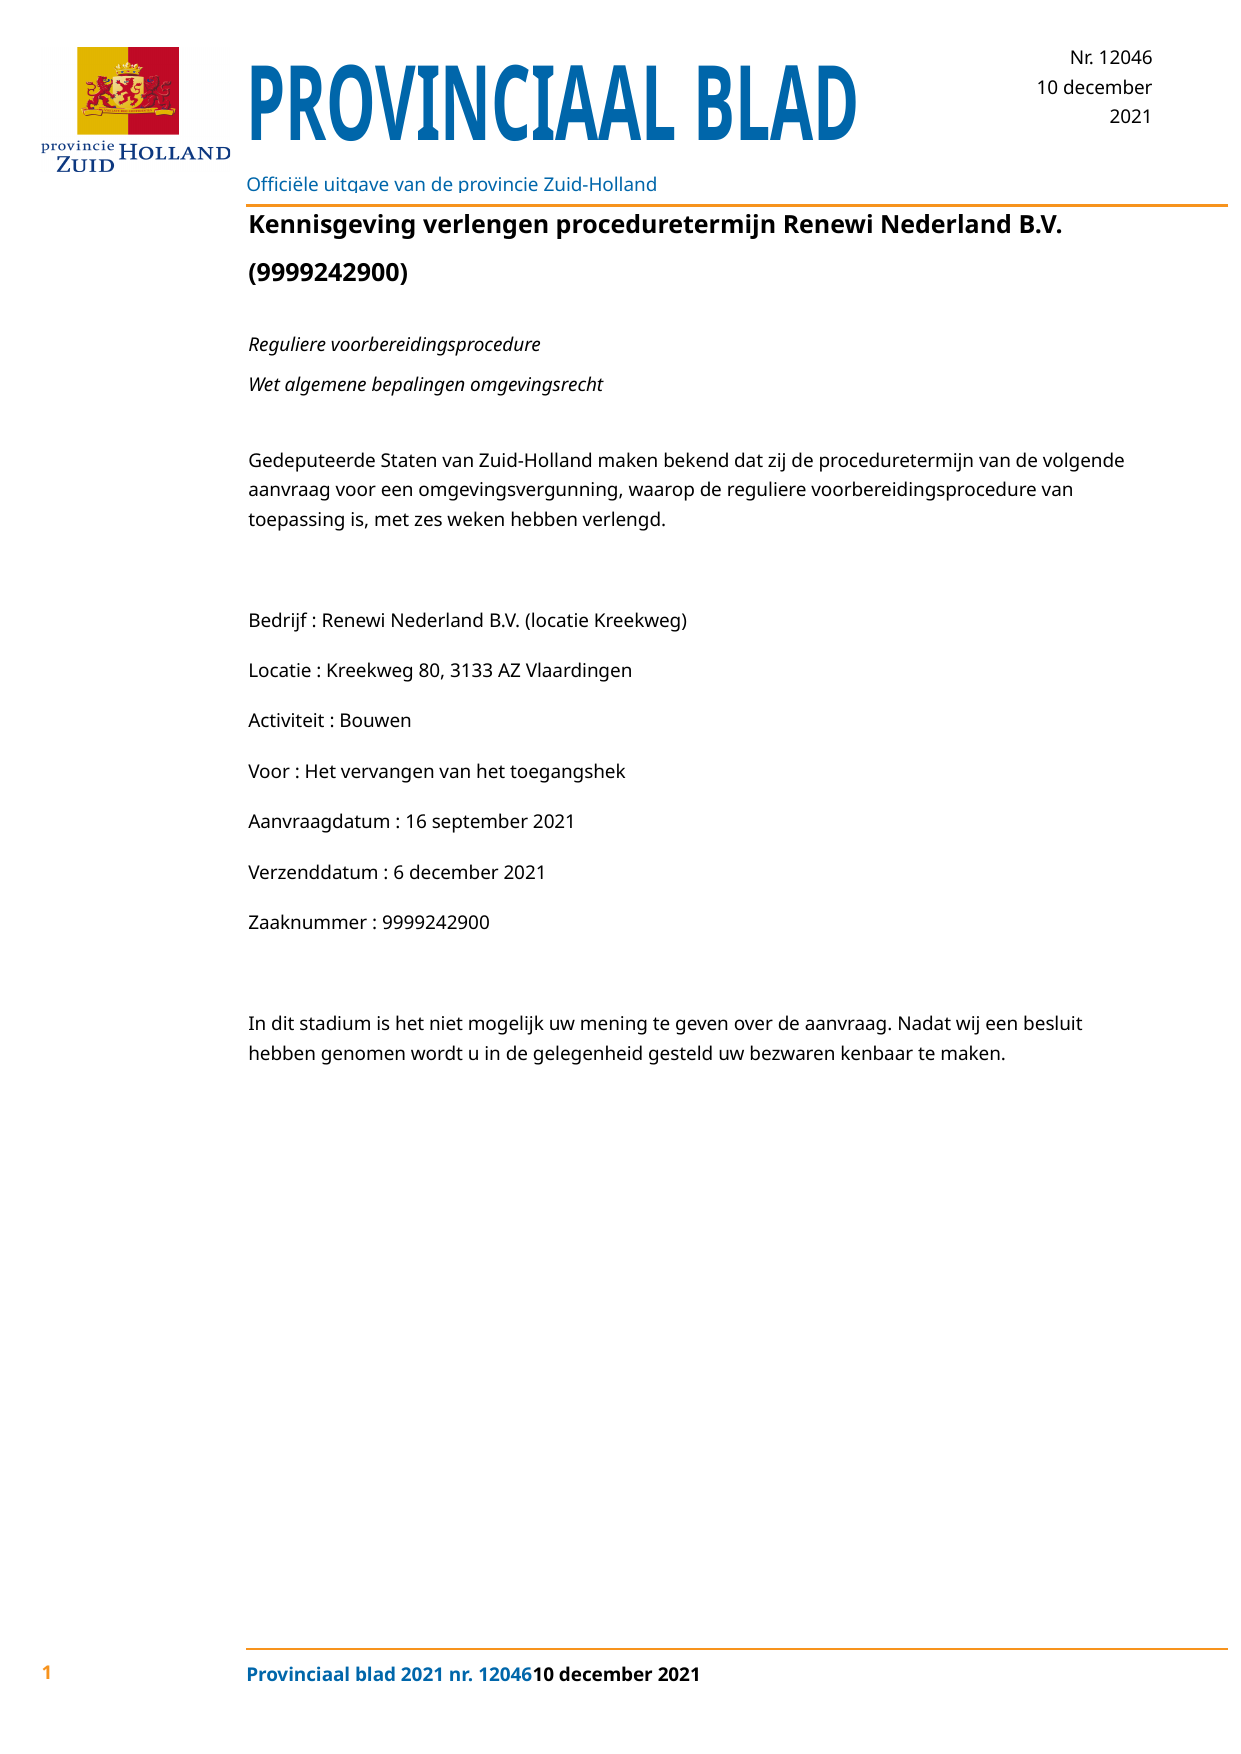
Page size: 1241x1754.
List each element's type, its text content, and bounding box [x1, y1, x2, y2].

picture [41, 47, 231, 172]
text In dit stadium is het niet mogelijk uw mening te geven over de aanvraag. Nadat wij een besluit hebben genomen wordt u in de gelegenheid gesteld uw bezwaren kenbaar te maken. [248, 1010, 1152, 1066]
text Bedrijf : Renewi Nederland B.V. (locatie Kreekweg) [248, 607, 1152, 633]
text Gedeputeerde Staten van Zuid-Holland maken bekend dat zij de proceduretermijn van de volgende aanvraag voor een omgevingsvergunning, waarop de reguliere voorbereidingsprocedure van toepassing is, met zes weken hebben verlengd. [248, 447, 1152, 532]
text Reguliere voorbereidingsprocedure [248, 331, 1152, 357]
text Aanvraagdatum : 16 september 2021 [248, 808, 1152, 834]
text Locatie : Kreekweg 80, 3133 AZ Vlaardingen [248, 657, 1152, 683]
text Verzenddatum : 6 december 2021 [248, 859, 1152, 885]
text Activiteit : Bouwen [248, 708, 1152, 733]
text Zaaknummer : 9999242900 [248, 909, 1152, 935]
text Voor : Het vervangen van het toegangshek [248, 758, 1152, 784]
text Wet algemene bepalingen omgevingsrecht [248, 371, 1152, 396]
text Kennisgeving verlengen proceduretermijn Renewi Nederland B.V. (9999242900) [248, 207, 1152, 288]
